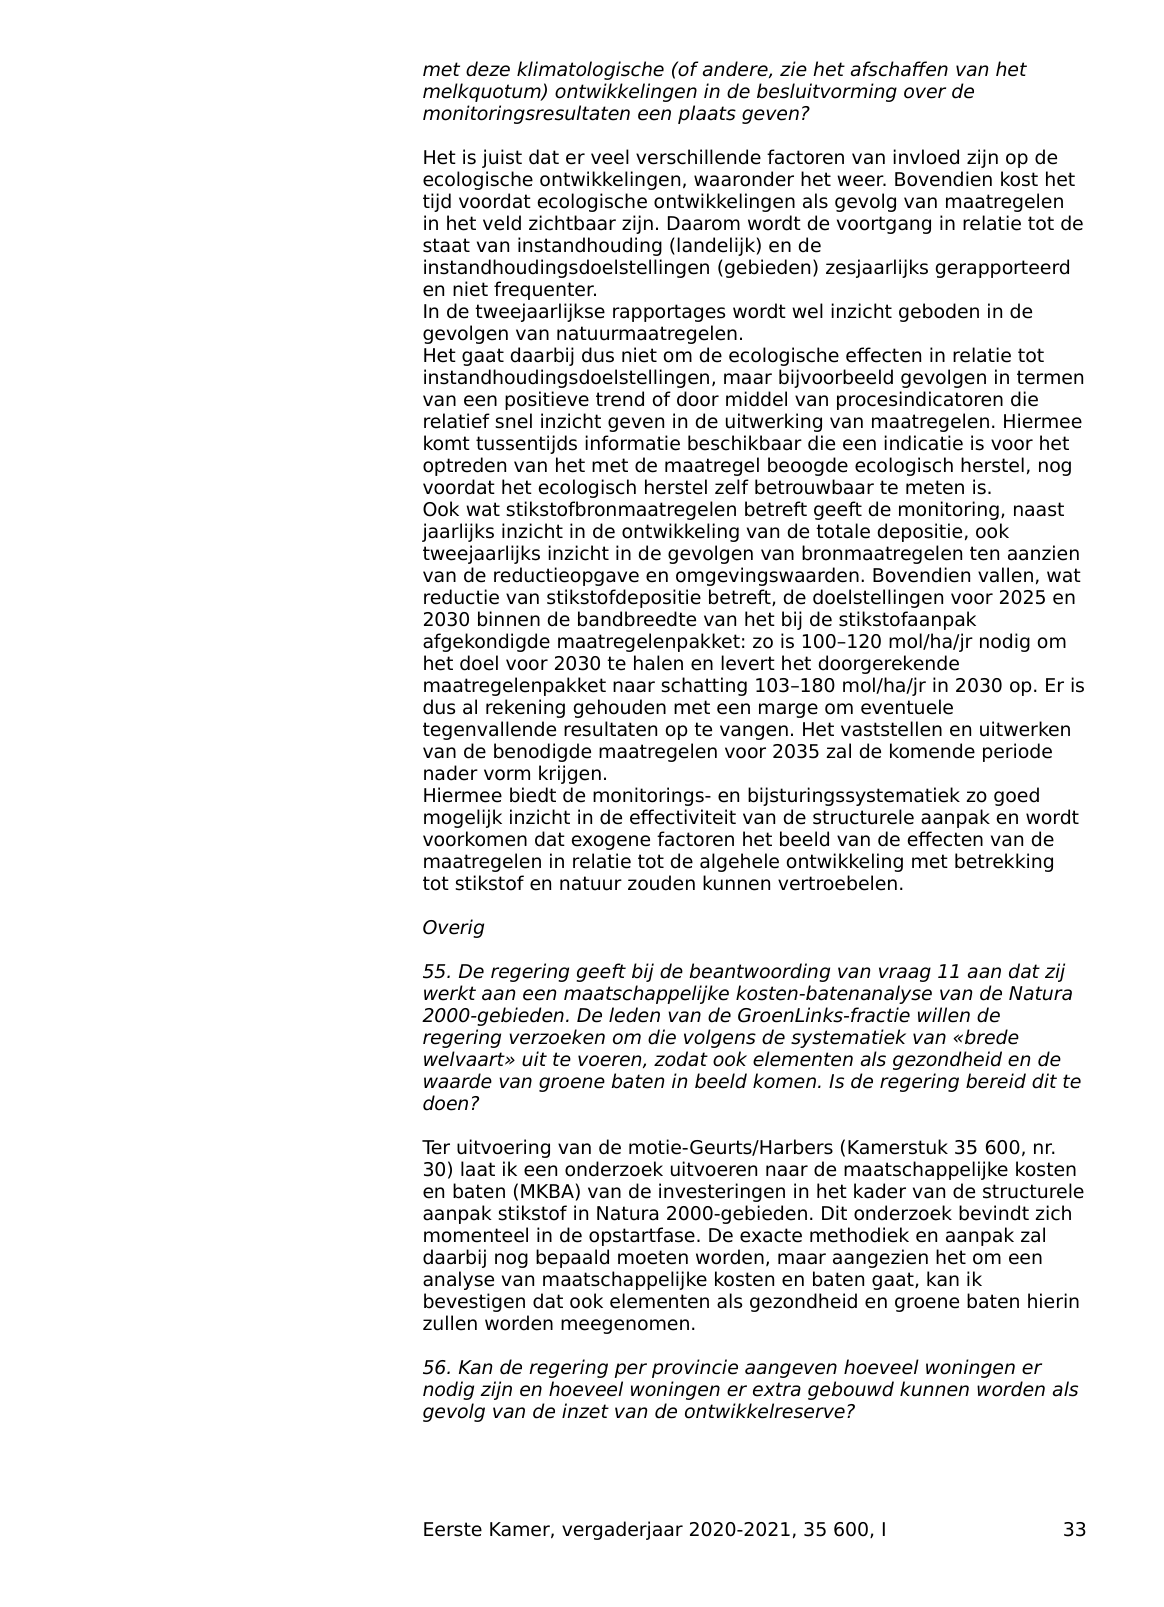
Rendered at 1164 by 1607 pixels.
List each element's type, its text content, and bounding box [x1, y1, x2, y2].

subtitle Overig [422, 917, 1087, 939]
text Het is juist dat er veel verschillende factoren van invloed zijn op de ecologische ontwikkelingen, waaronder het weer. Bovendien kost het tijd voordat ecologische ontwikkelingen als gevolg van maatregelen in het veld zichtbaar zijn. Daarom wordt de voortgang in relatie tot de staat van instandhouding (landelijk) en de instandhoudingsdoelstellingen (gebieden) zesjaarlijks gerapporteerd en niet frequenter. [422, 147, 1087, 301]
text Hiermee biedt de monitorings- en bijsturingssystematiek zo goed mogelijk inzicht in de effectiviteit van de structurele aanpak en wordt voorkomen dat exogene factoren het beeld van de effecten van de maatregelen in relatie tot de algehele ontwikkeling met betrekking tot stikstof en natuur zouden kunnen vertroebelen. [422, 784, 1087, 894]
text 56. Kan de regering per provincie aangeven hoeveel woningen er nodig zijn en hoeveel woningen er extra gebouwd kunnen worden als gevolg van de inzet van de ontwikkelreserve? [422, 1357, 1087, 1423]
text In de tweejaarlijkse rapportages wordt wel inzicht geboden in de gevolgen van natuurmaatregelen. [422, 301, 1087, 345]
text Het gaat daarbij dus niet om de ecologische effecten in relatie tot instandhoudingsdoelstellingen, maar bijvoorbeeld gevolgen in termen van een positieve trend of door middel van procesindicatoren die relatief snel inzicht geven in de uitwerking van maatregelen. Hiermee komt tussentijds informatie beschikbaar die een indicatie is voor het optreden van het met de maatregel beoogde ecologisch herstel, nog voordat het ecologisch herstel zelf betrouwbaar te meten is. [422, 345, 1087, 499]
text met deze klimatologische (of andere, zie het afschaffen van het melkquotum) ontwikkelingen in de besluitvorming over de monitoringsresultaten een plaats geven? [422, 59, 1087, 125]
text 55. De regering geeft bij de beantwoording van vraag 11 aan dat zij werkt aan een maatschappelijke kosten-batenanalyse van de Natura 2000-gebieden. De leden van de GroenLinks-fractie willen de regering verzoeken om die volgens de systematiek van «brede welvaart» uit te voeren, zodat ook elementen als gezondheid en de waarde van groene baten in beeld komen. Is de regering bereid dit te doen? [422, 961, 1087, 1115]
text Ook wat stikstofbronmaatregelen betreft geeft de monitoring, naast jaarlijks inzicht in de ontwikkeling van de totale depositie, ook tweejaarlijks inzicht in de gevolgen van bronmaatregelen ten aanzien van de reductieopgave en omgevingswaarden. Bovendien vallen, wat reductie van stikstofdepositie betreft, de doelstellingen voor 2025 en 2030 binnen de bandbreedte van het bij de stikstofaanpak afgekondigde maatregelenpakket: zo is 100–120 mol/ha/jr nodig om het doel voor 2030 te halen en levert het doorgerekende maatregelenpakket naar schatting 103–180 mol/ha/jr in 2030 op. Er is dus al rekening gehouden met een marge om eventuele tegenvallende resultaten op te vangen. Het vaststellen en uitwerken van de benodigde maatregelen voor 2035 zal de komende periode nader vorm krijgen. [422, 499, 1087, 784]
text Ter uitvoering van de motie-Geurts/Harbers (Kamerstuk 35 600, nr. 30) laat ik een onderzoek uitvoeren naar de maatschappelijke kosten en baten (MKBA) van de investeringen in het kader van de structurele aanpak stikstof in Natura 2000-gebieden. Dit onderzoek bevindt zich momenteel in de opstartfase. De exacte methodiek en aanpak zal daarbij nog bepaald moeten worden, maar aangezien het om een analyse van maatschappelijke kosten en baten gaat, kan ik bevestigen dat ook elementen als gezondheid en groene baten hierin zullen worden meegenomen. [422, 1137, 1087, 1335]
